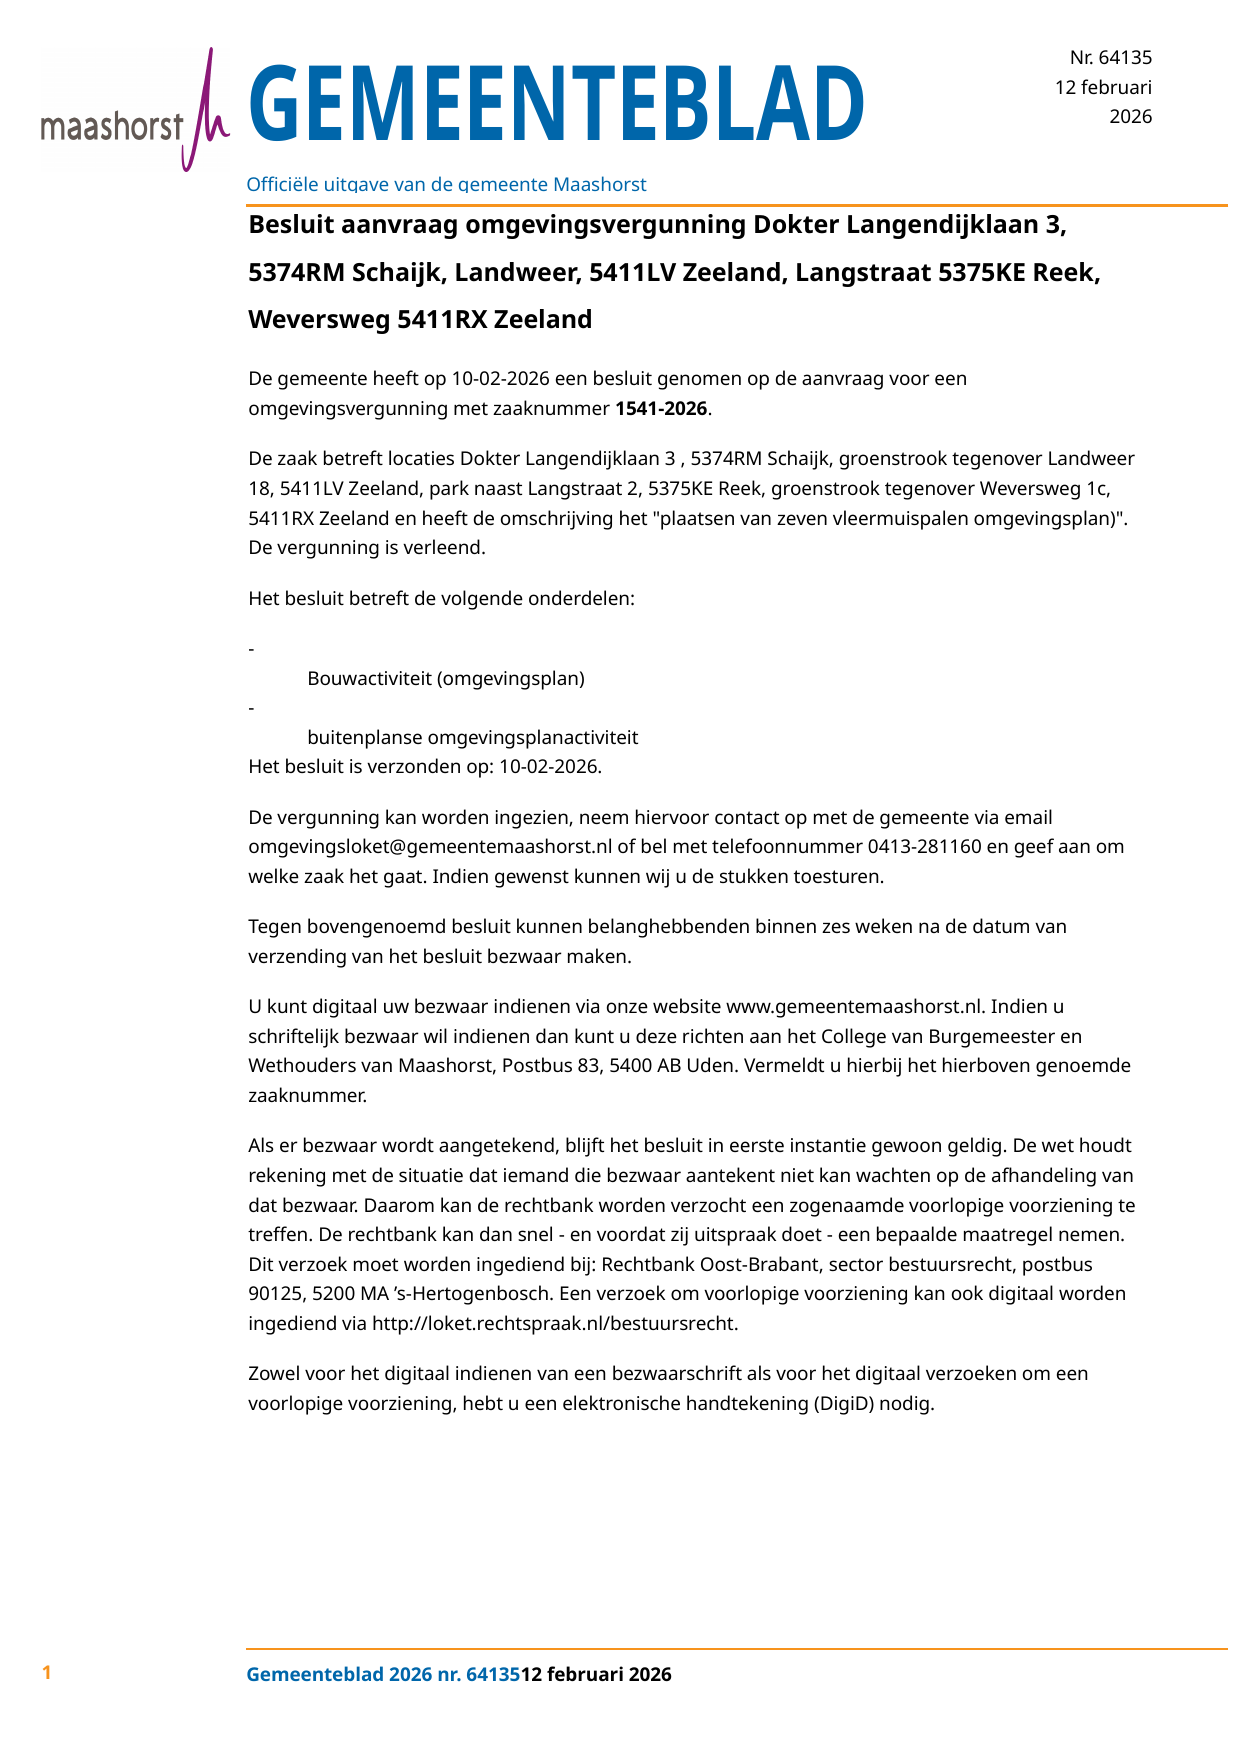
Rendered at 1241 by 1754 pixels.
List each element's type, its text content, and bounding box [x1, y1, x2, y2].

text Besluit aanvraag omgevingsvergunning Dokter Langendijklaan 3, 5374RM Schaijk, Landweer, 5411LV Zeeland, Langstraat 5375KE Reek, Weversweg 5411RX Zeeland [248, 207, 1152, 336]
list buitenplanse omgevingsplanactiviteit [248, 724, 1152, 749]
text De vergunning kan worden ingezien, neem hiervoor contact op met de gemeente via email omgevingsloket@gemeentemaashorst.nl of bel met telefoonnummer 0413-281160 en geef aan om welke zaak het gaat. Indien gewenst kunnen wij u de stukken toesturen. [248, 804, 1152, 889]
picture [41, 47, 231, 172]
text De zaak betreft locaties Dokter Langendijklaan 3 , 5374RM Schaijk, groenstrook tegenover Landweer 18, 5411LV Zeeland, park naast Langstraat 2, 5375KE Reek, groenstrook tegenover Weversweg 1c, 5411RX Zeeland en heeft de omschrijving het "plaatsen van zeven vleermuispalen omgevingsplan)". De vergunning is verleend. [248, 446, 1152, 560]
text Als er bezwaar wordt aangetekend, blijft het besluit in eerste instantie gewoon geldig. De wet houdt rekening met de situatie dat iemand die bezwaar aantekent niet kan wachten op de afhandeling van dat bezwaar. Daarom kan de rechtbank worden verzocht een zogenaamde voorlopige voorziening te treffen. De rechtbank kan dan snel - en voordat zij uitspraak doet - een bepaalde maatregel nemen. Dit verzoek moet worden ingediend bij: Rechtbank Oost-Brabant, sector bestuursrecht, postbus 90125, 5200 MA ’s-Hertogenbosch. Een verzoek om voorlopige voorziening kan ook digitaal worden ingediend via http://loket.rechtspraak.nl/bestuursrecht. [248, 1133, 1152, 1336]
text Het besluit betreft de volgende onderdelen: [248, 585, 1152, 610]
text Zowel voor het digitaal indienen van een bezwaarschrift als voor het digitaal verzoeken om een voorlopige voorziening, hebt u een elektronische handtekening (DigiD) nodig. [248, 1361, 1152, 1416]
text Tegen bovengenoemd besluit kunnen belanghebbenden binnen zes weken na de datum van verzending van het besluit bezwaar maken. [248, 913, 1152, 969]
text Het besluit is verzonden op: 10-02-2026. [248, 753, 1152, 779]
list Bouwactiviteit (omgevingsplan) [248, 665, 1152, 690]
text U kunt digitaal uw bezwaar indienen via onze website www.gemeentemaashorst.nl. Indien u schriftelijk bezwaar wil indienen dan kunt u deze richten aan het College van Burgemeester en Wethouders van Maashorst, Postbus 83, 5400 AB Uden. Vermeldt u hierbij het hierboven genoemde zaaknummer. [248, 993, 1152, 1108]
text De gemeente heeft op 10-02-2026 een besluit genomen op de aanvraag voor een omgevingsvergunning met zaaknummer 1541-2026. [248, 366, 1152, 421]
